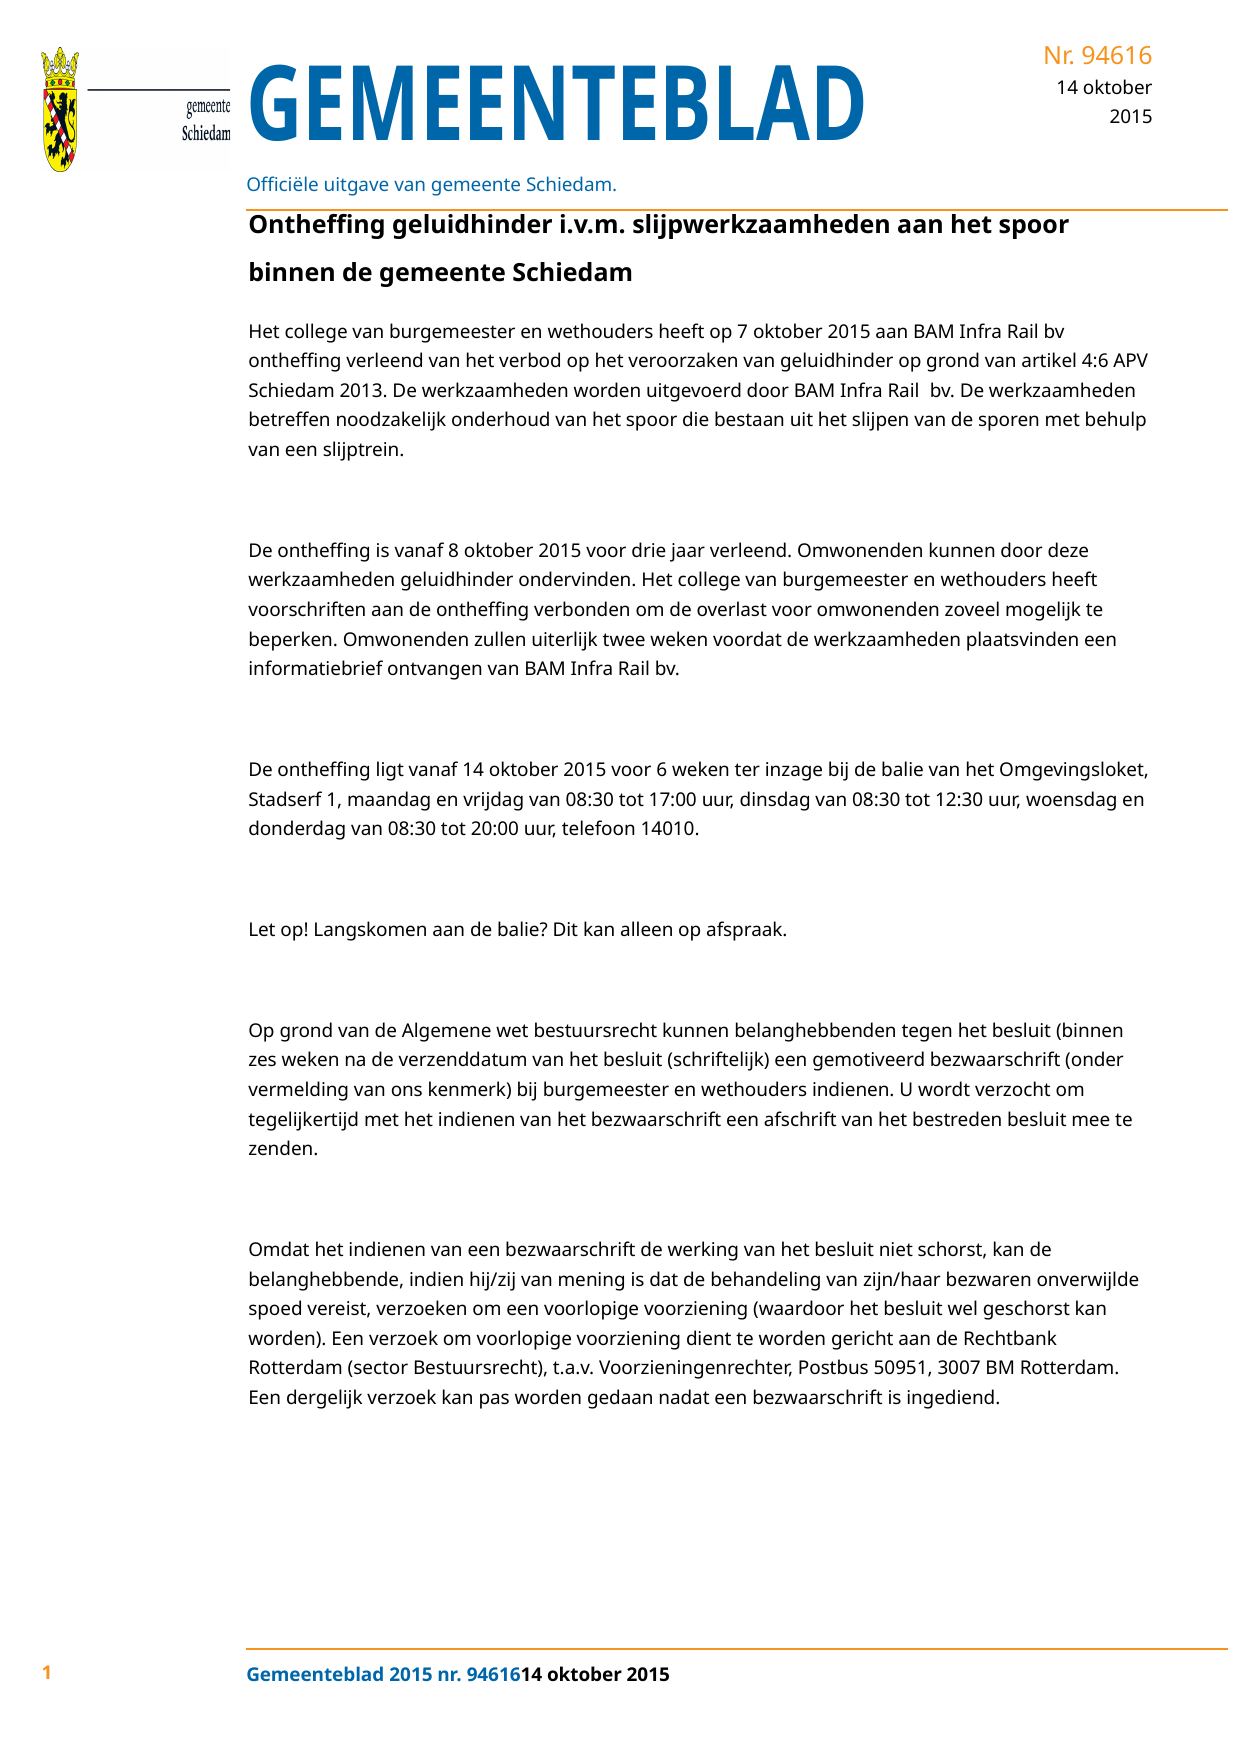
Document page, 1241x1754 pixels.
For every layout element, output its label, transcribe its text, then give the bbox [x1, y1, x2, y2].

text Op grond van de Algemene wet bestuursrecht kunnen belanghebbenden tegen het besluit (binnen zes weken na de verzenddatum van het besluit (schriftelijk) een gemotiveerd bezwaarschrift (onder vermelding van ons kenmerk) bij burgemeester en wethouders indienen. U wordt verzocht om tegelijkertijd met het indienen van het bezwaarschrift een afschrift van het bestreden besluit mee te zenden. [248, 1017, 1152, 1161]
picture [41, 47, 231, 172]
text Let op! Langskomen aan de balie? Dit kan alleen op afspraak. [248, 916, 1152, 942]
text De ontheffing ligt vanaf 14 oktober 2015 voor 6 weken ter inzage bij de balie van het Omgevingsloket, Stadserf 1, maandag en vrijdag van 08:30 tot 17:00 uur, dinsdag van 08:30 tot 12:30 uur, woensdag en donderdag van 08:30 tot 20:00 uur, telefoon 14010. [248, 756, 1152, 841]
text Ontheffing geluidhinder i.v.m. slijpwerkzaamheden aan het spoor binnen de gemeente Schiedam [248, 211, 1152, 288]
text Omdat het indienen van een bezwaarschrift de werking van het besluit niet schorst, kan de belanghebbende, indien hij/zij van mening is dat de behandeling van zijn/haar bezwaren onverwijlde spoed vereist, verzoeken om een voorlopige voorziening (waardoor het besluit wel geschorst kan worden). Een verzoek om voorlopige voorziening dient te worden gericht aan de Rechtbank Rotterdam (sector Bestuursrecht), t.a.v. Voorzieningenrechter, Postbus 50951, 3007 BM Rotterdam. Een dergelijk verzoek kan pas worden gedaan nadat een bezwaarschrift is ingediend. [248, 1236, 1152, 1410]
text Het college van burgemeester en wethouders heeft op 7 oktober 2015 aan BAM Infra Rail bv ontheffing verleend van het verbod op het veroorzaken van geluidhinder op grond van artikel 4:6 APV Schiedam 2013. De werkzaamheden worden uitgevoerd door BAM Infra Rail bv. De werkzaamheden betreffen noodzakelijk onderhoud van het spoor die bestaan uit het slijpen van de sporen met behulp van een slijptrein. [248, 318, 1152, 462]
text De ontheffing is vanaf 8 oktober 2015 voor drie jaar verleend. Omwonenden kunnen door deze werkzaamheden geluidhinder ondervinden. Het college van burgemeester en wethouders heeft voorschriften aan de ontheffing verbonden om de overlast voor omwonenden zoveel mogelijk te beperken. Omwonenden zullen uiterlijk twee weken voordat de werkzaamheden plaatsvinden een informatiebrief ontvangen van BAM Infra Rail bv. [248, 537, 1152, 681]
